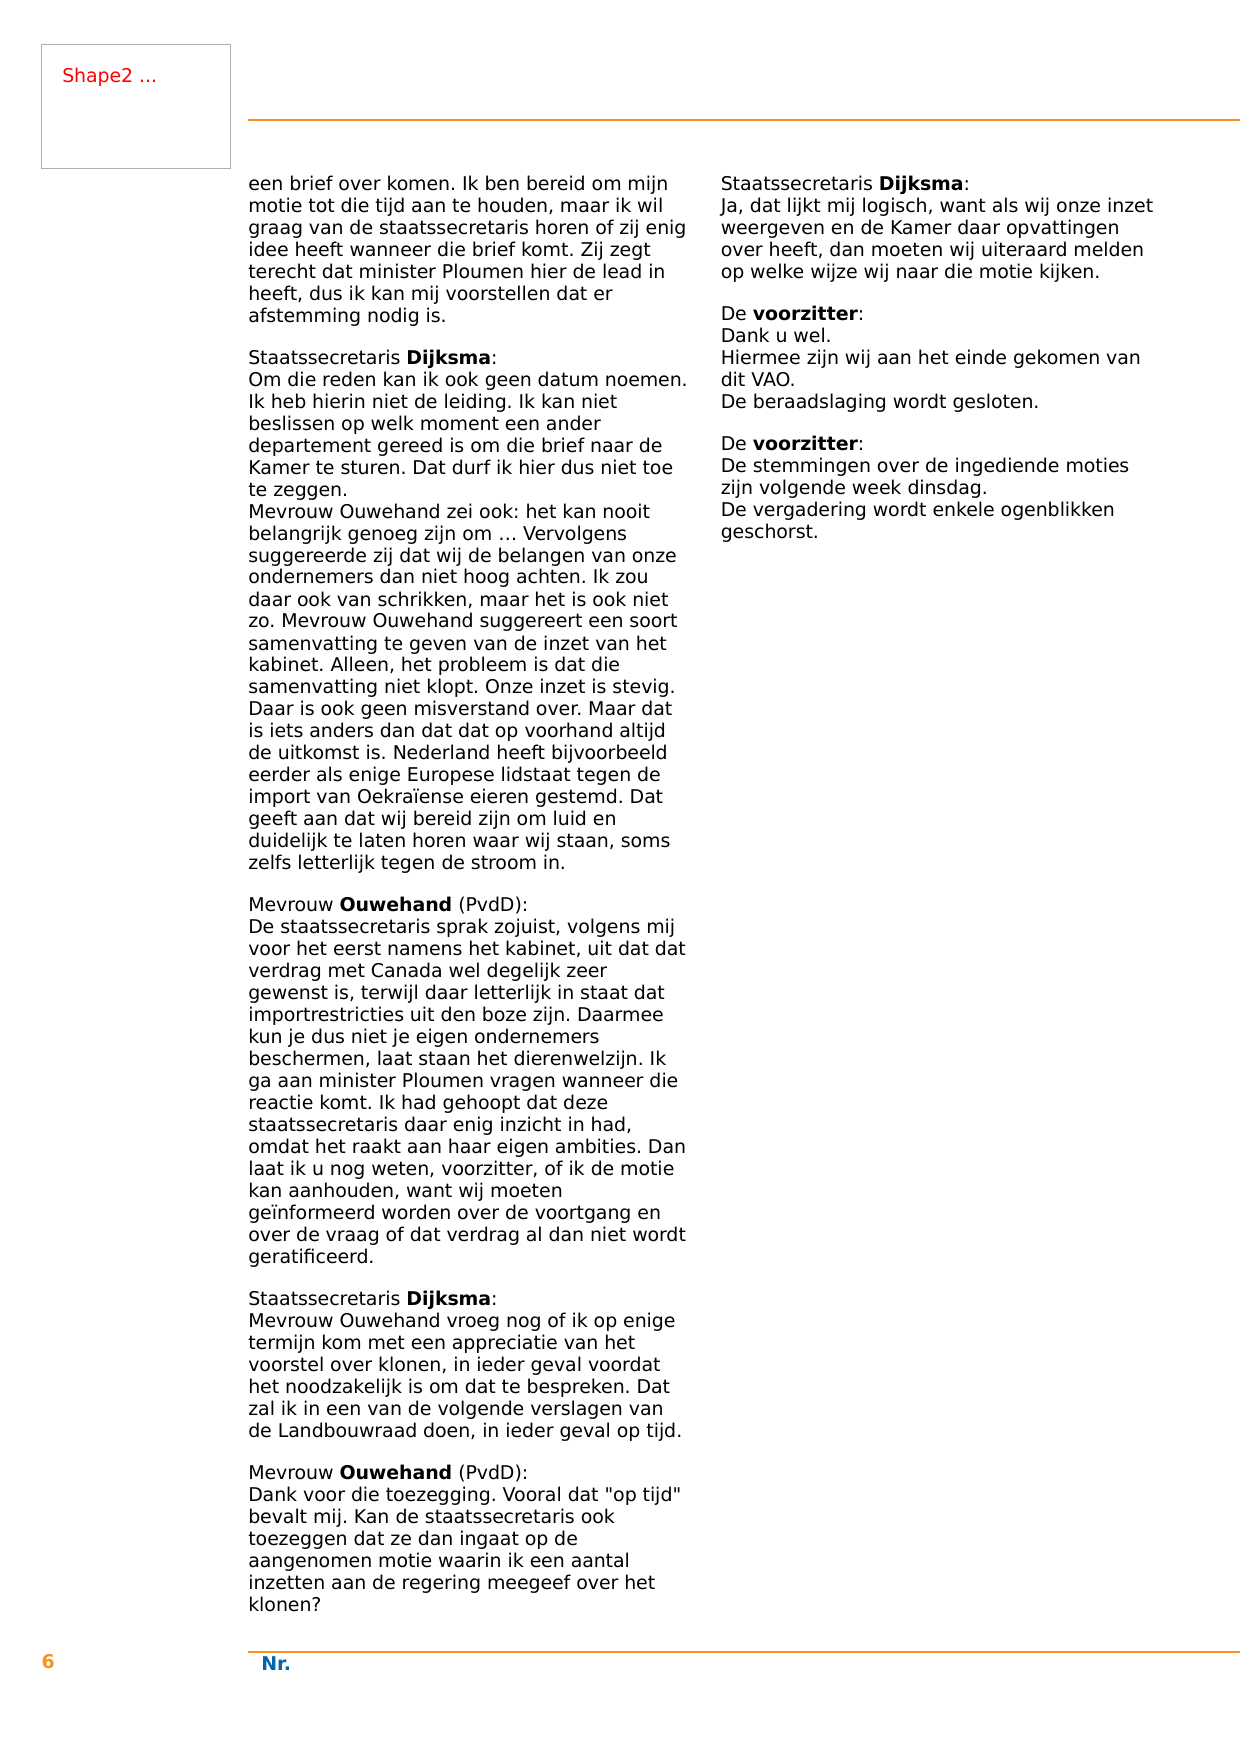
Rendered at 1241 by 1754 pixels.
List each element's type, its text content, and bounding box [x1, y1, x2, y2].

text Om die reden kan ik ook geen datum noemen. Ik heb hierin niet de leiding. Ik kan niet beslissen op welk moment een ander departement gereed is om die brief naar de Kamer te sturen. Dat durf ik hier dus niet toe te zeggen. [248, 369, 691, 501]
text Mevrouw Ouwehand zei ook: het kan nooit belangrijk genoeg zijn om … Vervolgens suggereerde zij dat wij de belangen van onze ondernemers dan niet hoog achten. Ik zou daar ook van schrikken, maar het is ook niet zo. Mevrouw Ouwehand suggereert een soort samenvatting te geven van de inzet van het kabinet. Alleen, het probleem is dat die samenvatting niet klopt. Onze inzet is stevig. Daar is ook geen misverstand over. Maar dat is iets anders dan dat dat op voorhand altijd de uitkomst is. Nederland heeft bijvoorbeeld eerder als enige Europese lidstaat tegen de import van Oekraïense eieren gestemd. Dat geeft aan dat wij bereid zijn om luid en duidelijk te laten horen waar wij staan, soms zelfs letterlijk tegen de stroom in. [248, 501, 691, 874]
text Dank u wel. [721, 325, 1163, 347]
text De stemmingen over de ingediende moties zijn volgende week dinsdag. [721, 454, 1163, 498]
text Mevrouw Ouwehand vroeg nog of ik op enige termijn kom met een appreciatie van het voorstel over klonen, in ieder geval voordat het noodzakelijk is om dat te bespreken. Dat zal ik in een van de volgende verslagen van de Landbouwraad doen, in ieder geval op tijd. [248, 1310, 691, 1442]
text Hiermee zijn wij aan het einde gekomen van dit VAO. [721, 347, 1163, 391]
text De voorzitter: [721, 303, 1163, 325]
text een brief over komen. Ik ben bereid om mijn motie tot die tijd aan te houden, maar ik wil graag van de staatssecretaris horen of zij enig idee heeft wanneer die brief komt. Zij zegt terecht dat minister Ploumen hier de lead in heeft, dus ik kan mij voorstellen dat er afstemming nodig is. [248, 173, 691, 327]
text Mevrouw Ouwehand (PvdD): [248, 1462, 691, 1484]
text Staatssecretaris Dijksma: [721, 173, 1163, 195]
text Staatssecretaris Dijksma: [248, 1288, 691, 1310]
text De vergadering wordt enkele ogenblikken geschorst. [721, 498, 1163, 542]
text De staatssecretaris sprak zojuist, volgens mij voor het eerst namens het kabinet, uit dat dat verdrag met Canada wel degelijk zeer gewenst is, terwijl daar letterlijk in staat dat importrestricties uit den boze zijn. Daarmee kun je dus niet je eigen ondernemers beschermen, laat staan het dierenwelzijn. Ik ga aan minister Ploumen vragen wanneer die reactie komt. Ik had gehoopt dat deze staatssecretaris daar enig inzicht in had, omdat het raakt aan haar eigen ambities. Dan laat ik u nog weten, voorzitter, of ik de motie kan aanhouden, want wij moeten geïnformeerd worden over de voortgang en over de vraag of dat verdrag al dan niet wordt geratificeerd. [248, 916, 691, 1268]
text De beraadslaging wordt gesloten. [721, 391, 1163, 413]
text Staatssecretaris Dijksma: [248, 347, 691, 369]
text Mevrouw Ouwehand (PvdD): [248, 894, 691, 916]
text De voorzitter: [721, 433, 1163, 454]
text Dank voor die toezegging. Vooral dat "op tijd" bevalt mij. Kan de staatssecretaris ook toezeggen dat ze dan ingaat op de aangenomen motie waarin ik een aantal inzetten aan de regering meegeef over het klonen? [248, 1484, 691, 1616]
text Ja, dat lijkt mij logisch, want als wij onze inzet weergeven en de Kamer daar opvattingen over heeft, dan moeten wij uiteraard melden op welke wijze wij naar die motie kijken. [721, 195, 1163, 283]
